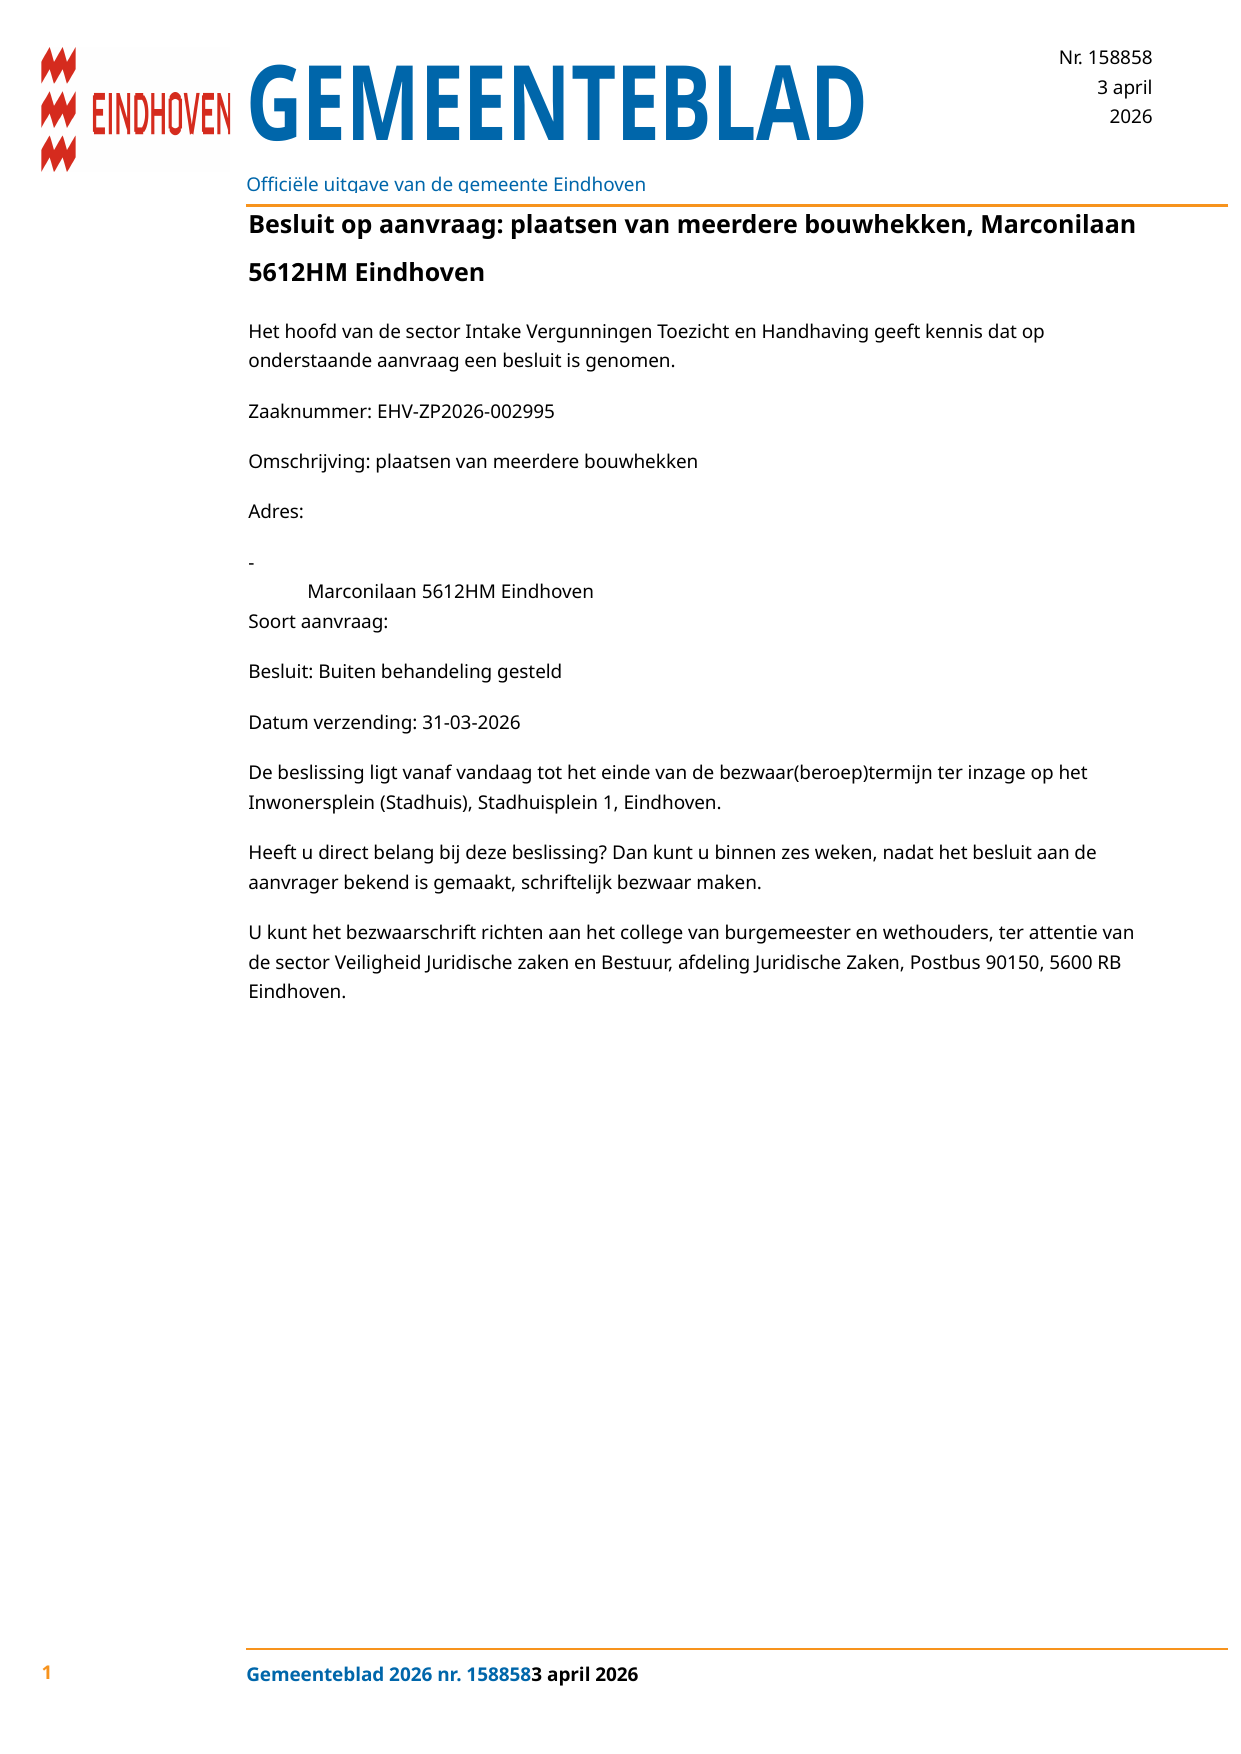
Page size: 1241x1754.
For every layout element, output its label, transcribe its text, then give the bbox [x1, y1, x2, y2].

text Adres: [248, 499, 1152, 524]
text U kunt het bezwaarschrift richten aan het college van burgemeester en wethouders, ter attentie van de sector Veiligheid Juridische zaken en Bestuur, afdeling Juridische Zaken, Postbus 90150, 5600 RB Eindhoven. [248, 919, 1152, 1004]
text Omschrijving: plaatsen van meerdere bouwhekken [248, 448, 1152, 474]
text Besluit: Buiten behandeling gesteld [248, 659, 1152, 684]
text De beslissing ligt vanaf vandaag tot het einde van de bezwaar(beroep)termijn ter inzage op het Inwonersplein (Stadhuis), Stadhuisplein 1, Eindhoven. [248, 759, 1152, 815]
text Heeft u direct belang bij deze beslissing? Dan kunt u binnen zes weken, nadat het besluit aan de aanvrager bekend is gemaakt, schriftelijk bezwaar maken. [248, 839, 1152, 895]
text Datum verzending: 31-03-2026 [248, 709, 1152, 735]
text Het hoofd van de sector Intake Vergunningen Toezicht en Handhaving geeft kennis dat op onderstaande aanvraag een besluit is genomen. [248, 318, 1152, 373]
list Marconilaan 5612HM Eindhoven [248, 579, 1152, 604]
text Soort aanvraag: [248, 608, 1152, 634]
picture [41, 47, 231, 172]
text Zaaknummer: EHV-ZP2026-002995 [248, 398, 1152, 424]
text Besluit op aanvraag: plaatsen van meerdere bouwhekken, Marconilaan 5612HM Eindhoven [248, 207, 1152, 288]
